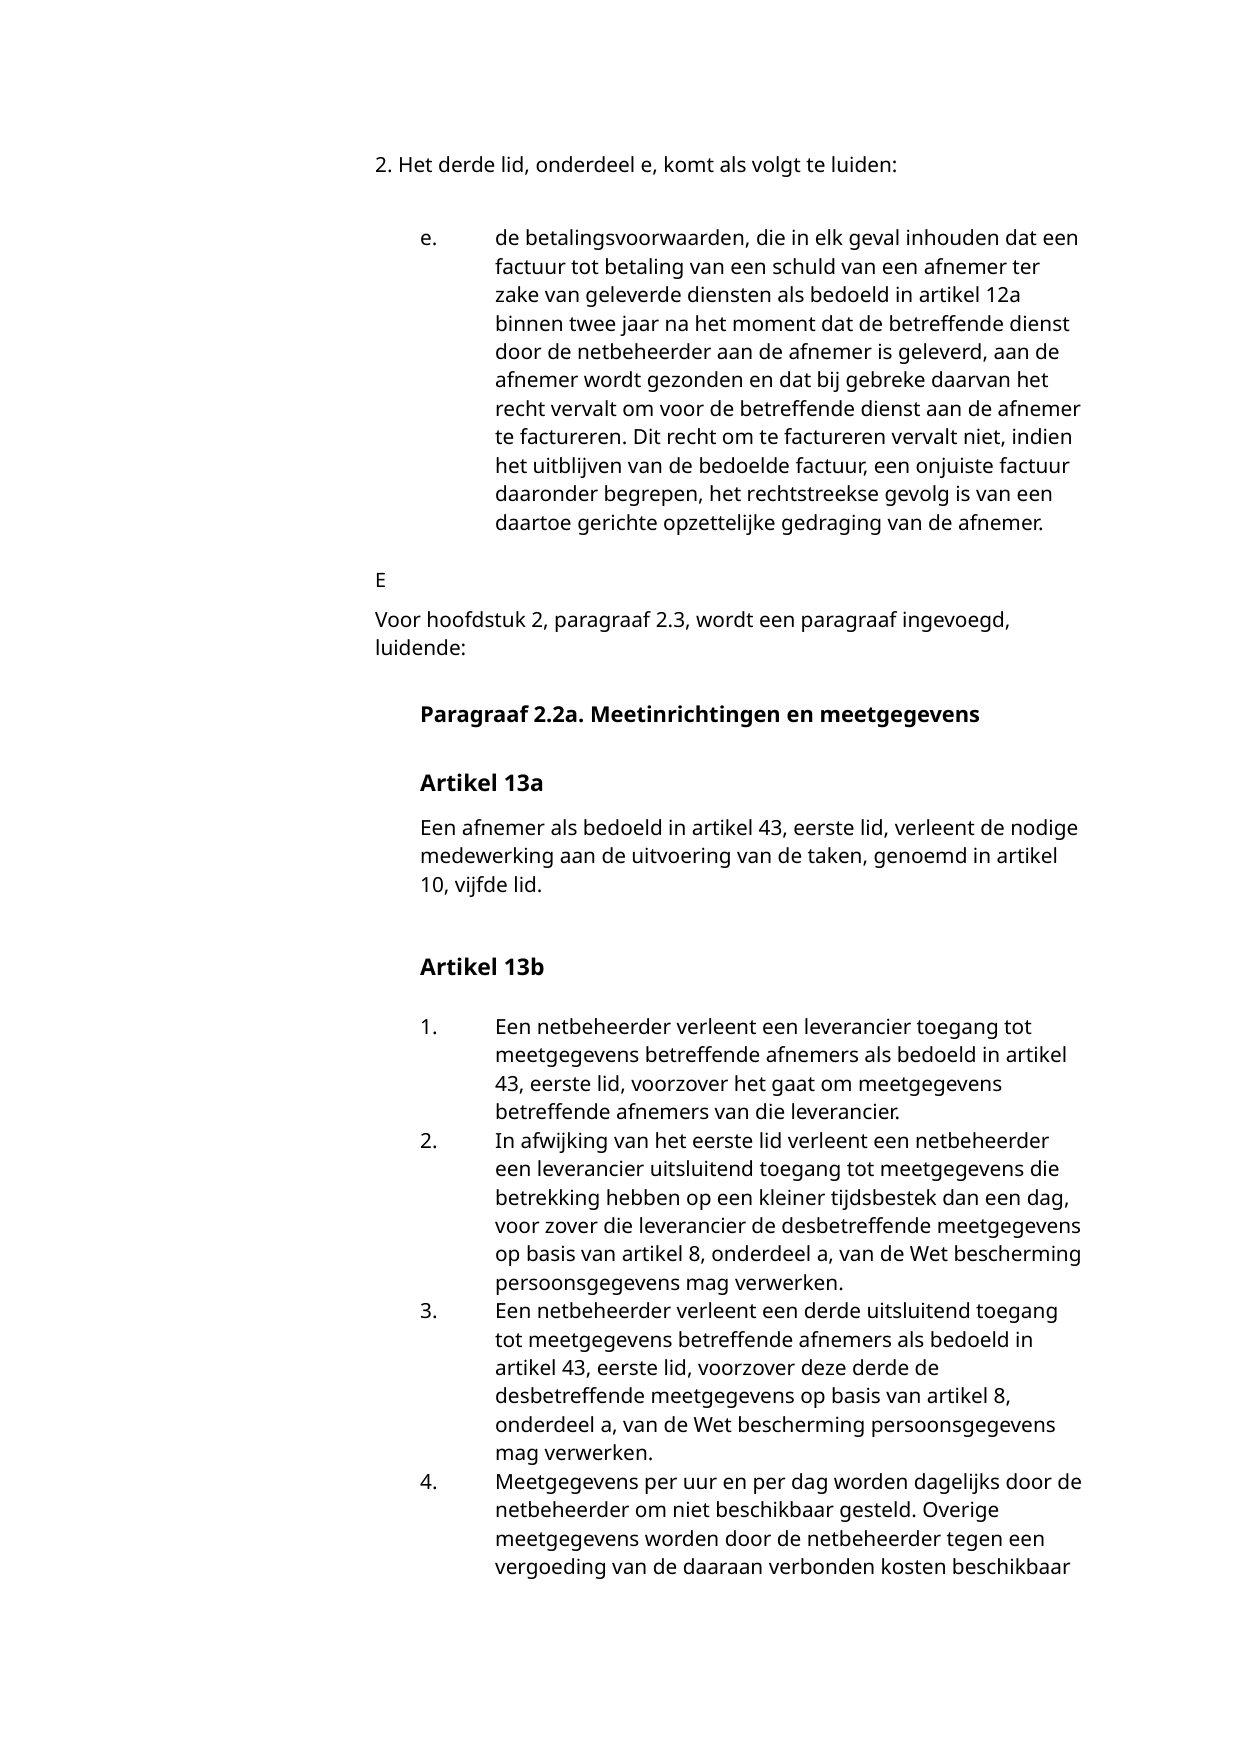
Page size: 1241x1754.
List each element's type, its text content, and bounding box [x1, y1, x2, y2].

text E [375, 566, 1090, 593]
list Een netbeheerder verleent een leverancier toegang tot meetgegevens betreffende afnemers als bedoeld in artikel 43, eerste lid, voorzover het gaat om meetgegevens betreffende afnemers van die leverancier. [420, 1012, 1090, 1126]
list de betalingsvoorwaarden, die in elk geval inhouden dat een factuur tot betaling van een schuld van een afnemer ter zake van geleverde diensten als bedoeld in artikel 12a binnen twee jaar na het moment dat de betreffende dienst door de netbeheerder aan de afnemer is geleverd, aan de afnemer wordt gezonden en dat bij gebreke daarvan het recht vervalt om voor de betreffende dienst aan de afnemer te factureren. Dit recht om te factureren vervalt niet, indien het uitblijven van de bedoelde factuur, een onjuiste factuur daaronder begrepen, het rechtstreekse gevolg is van een daartoe gerichte opzettelijke gedraging van de afnemer. [420, 223, 1090, 536]
text Voor hoofdstuk 2, paragraaf 2.3, wordt een paragraaf ingevoegd, luidende: [375, 605, 1090, 662]
text Een afnemer als bedoeld in artikel 43, eerste lid, verleent de nodige medewerking aan de uitvoering van de taken, genoemd in artikel 10, vijfde lid. [420, 813, 1090, 898]
subtitle Artikel 13a [420, 767, 1090, 798]
list Een netbeheerder verleent een derde uitsluitend toegang tot meetgegevens betreffende afnemers als bedoeld in artikel 43, eerste lid, voorzover deze derde de desbetreffende meetgegevens op basis van artikel 8, onderdeel a, van de Wet bescherming persoonsgegevens mag verwerken. [420, 1296, 1090, 1467]
text 2. Het derde lid, onderdeel e, komt als volgt te luiden: [375, 150, 1090, 178]
list In afwijking van het eerste lid verleent een netbeheerder een leverancier uitsluitend toegang tot meetgegevens die betrekking hebben op een kleiner tijdsbestek dan een dag, voor zover die leverancier de desbetreffende meetgegevens op basis van artikel 8, onderdeel a, van de Wet bescherming persoonsgegevens mag verwerken. [420, 1126, 1090, 1296]
subtitle Paragraaf 2.2a. Meetinrichtingen en meetgegevens [420, 699, 1090, 729]
subtitle Artikel 13b [420, 951, 1090, 982]
list Meetgegevens per uur en per dag worden dagelijks door de netbeheerder om niet beschikbaar gesteld. Overige meetgegevens worden door de netbeheerder tegen een vergoeding van de daaraan verbonden kosten beschikbaar [420, 1467, 1090, 1581]
